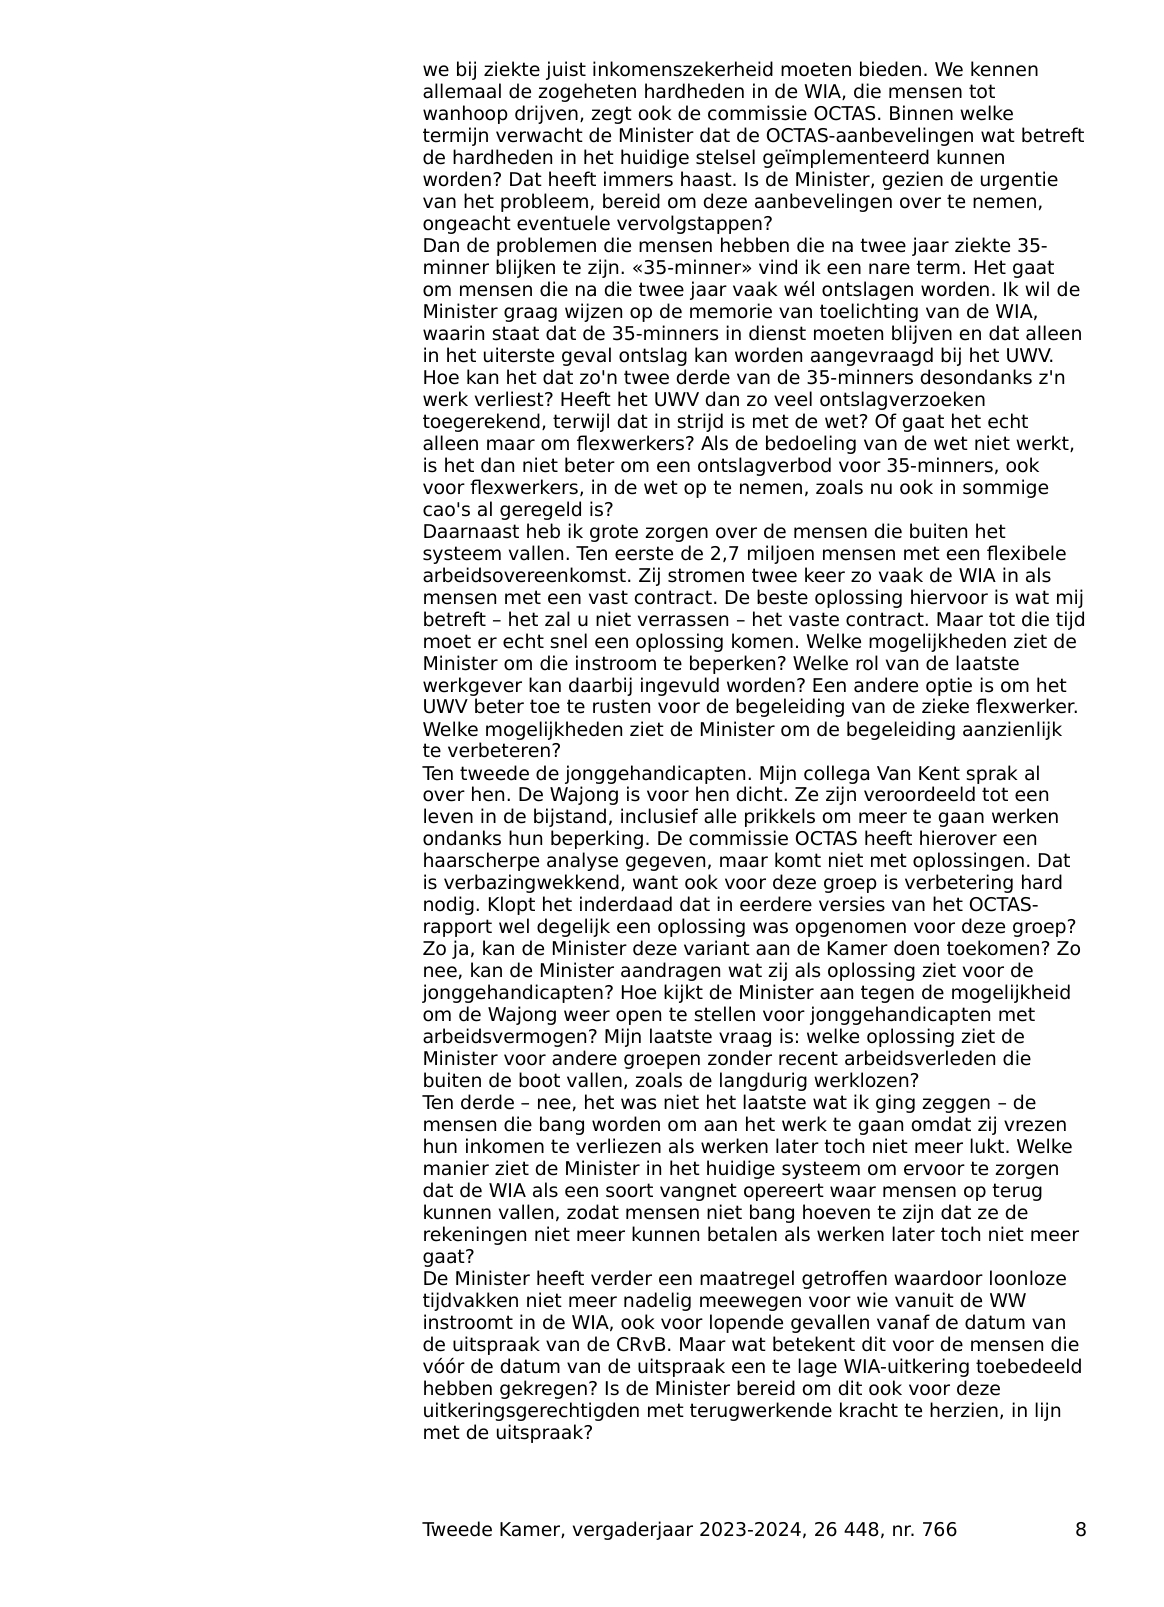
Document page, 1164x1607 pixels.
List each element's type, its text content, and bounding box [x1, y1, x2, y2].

text Ten tweede de jonggehandicapten. Mijn collega Van Kent sprak al over hen. De Wajong is voor hen dicht. Ze zijn veroordeeld tot een leven in de bijstand, inclusief alle prikkels om meer te gaan werken ondanks hun beperking. De commissie OCTAS heeft hierover een haarscherpe analyse gegeven, maar komt niet met oplossingen. Dat is verbazingwekkend, want ook voor deze groep is verbetering hard nodig. Klopt het inderdaad dat in eerdere versies van het OCTAS-rapport wel degelijk een oplossing was opgenomen voor deze groep? Zo ja, kan de Minister deze variant aan de Kamer doen toekomen? Zo nee, kan de Minister aandragen wat zij als oplossing ziet voor de jonggehandicapten? Hoe kijkt de Minister aan tegen de mogelijkheid om de Wajong weer open te stellen voor jonggehandicapten met arbeidsvermogen? Mijn laatste vraag is: welke oplossing ziet de Minister voor andere groepen zonder recent arbeidsverleden die buiten de boot vallen, zoals de langdurig werklozen? [422, 762, 1087, 1092]
text De Minister heeft verder een maatregel getroffen waardoor loonloze tijdvakken niet meer nadelig meewegen voor wie vanuit de WW instroomt in de WIA, ook voor lopende gevallen vanaf de datum van de uitspraak van de CRvB. Maar wat betekent dit voor de mensen die vóór de datum van de uitspraak een te lage WIA-uitkering toebedeeld hebben gekregen? Is de Minister bereid om dit ook voor deze uitkeringsgerechtigden met terugwerkende kracht te herzien, in lijn met de uitspraak? [422, 1268, 1087, 1444]
text Dan de problemen die mensen hebben die na twee jaar ziekte 35-minner blijken te zijn. «35-minner» vind ik een nare term. Het gaat om mensen die na die twee jaar vaak wél ontslagen worden. Ik wil de Minister graag wijzen op de memorie van toelichting van de WIA, waarin staat dat de 35-minners in dienst moeten blijven en dat alleen in het uiterste geval ontslag kan worden aangevraagd bij het UWV. Hoe kan het dat zo'n twee derde van de 35-minners desondanks z'n werk verliest? Heeft het UWV dan zo veel ontslagverzoeken toegerekend, terwijl dat in strijd is met de wet? Of gaat het echt alleen maar om flexwerkers? Als de bedoeling van de wet niet werkt, is het dan niet beter om een ontslagverbod voor 35-minners, ook voor flexwerkers, in de wet op te nemen, zoals nu ook in sommige cao's al geregeld is? [422, 235, 1087, 521]
text Ten derde – nee, het was niet het laatste wat ik ging zeggen – de mensen die bang worden om aan het werk te gaan omdat zij vrezen hun inkomen te verliezen als werken later toch niet meer lukt. Welke manier ziet de Minister in het huidige systeem om ervoor te zorgen dat de WIA als een soort vangnet opereert waar mensen op terug kunnen vallen, zodat mensen niet bang hoeven te zijn dat ze de rekeningen niet meer kunnen betalen als werken later toch niet meer gaat? [422, 1092, 1087, 1268]
text we bij ziekte juist inkomenszekerheid moeten bieden. We kennen allemaal de zogeheten hardheden in de WIA, die mensen tot wanhoop drijven, zegt ook de commissie OCTAS. Binnen welke termijn verwacht de Minister dat de OCTAS-aanbevelingen wat betreft de hardheden in het huidige stelsel geïmplementeerd kunnen worden? Dat heeft immers haast. Is de Minister, gezien de urgentie van het probleem, bereid om deze aanbevelingen over te nemen, ongeacht eventuele vervolgstappen? [422, 59, 1087, 235]
text Daarnaast heb ik grote zorgen over de mensen die buiten het systeem vallen. Ten eerste de 2,7 miljoen mensen met een flexibele arbeidsovereenkomst. Zij stromen twee keer zo vaak de WIA in als mensen met een vast contract. De beste oplossing hiervoor is wat mij betreft – het zal u niet verrassen – het vaste contract. Maar tot die tijd moet er echt snel een oplossing komen. Welke mogelijkheden ziet de Minister om die instroom te beperken? Welke rol van de laatste werkgever kan daarbij ingevuld worden? Een andere optie is om het UWV beter toe te rusten voor de begeleiding van de zieke flexwerker. Welke mogelijkheden ziet de Minister om de begeleiding aanzienlijk te verbeteren? [422, 521, 1087, 762]
